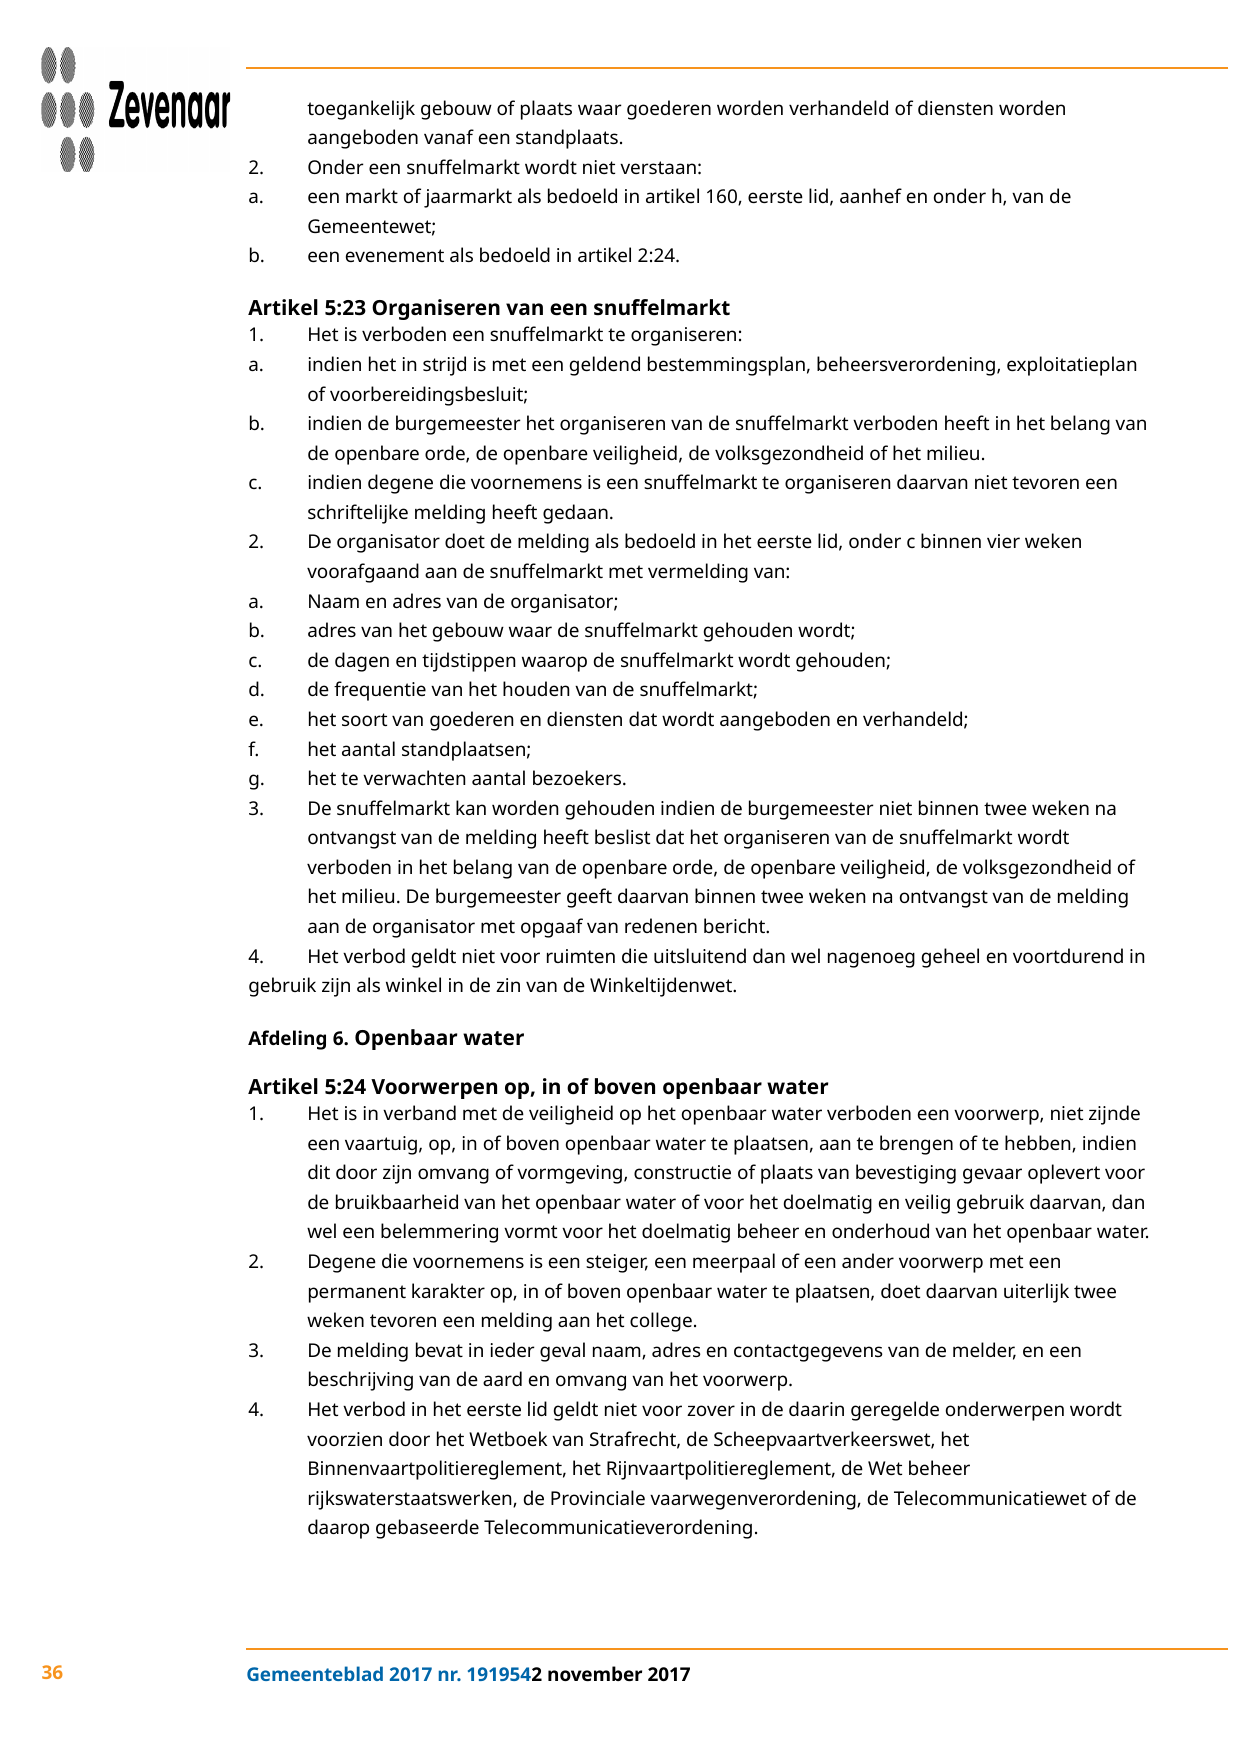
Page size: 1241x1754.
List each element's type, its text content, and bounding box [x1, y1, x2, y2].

list het aantal standplaatsen; [248, 736, 1152, 761]
list De snuffelmarkt kan worden gehouden indien de burgemeester niet binnen twee weken na ontvangst van de melding heeft beslist dat het organiseren van de snuffelmarkt wordt verboden in het belang van de openbare orde, de openbare veiligheid, de volksgezondheid of het milieu. De burgemeester geeft daarvan binnen twee weken na ontvangst van de melding aan de organisator met opgaaf van redenen bericht. [248, 795, 1152, 939]
list Het is verboden een snuffelmarkt te organiseren: [248, 322, 1152, 347]
list de dagen en tijdstippen waarop de snuffelmarkt wordt gehouden; [248, 647, 1152, 673]
list indien de burgemeester het organiseren van de snuffelmarkt verboden heeft in het belang van de openbare orde, de openbare veiligheid, de volksgezondheid of het milieu. [248, 410, 1152, 466]
list De organisator doet de melding als bedoeld in het eerste lid, onder c binnen vier weken voorafgaand aan de snuffelmarkt met vermelding van: [248, 529, 1152, 584]
list indien degene die voornemens is een snuffelmarkt te organiseren daarvan niet tevoren een schriftelijke melding heeft gedaan. [248, 469, 1152, 525]
picture [41, 47, 231, 172]
list adres van het gebouw waar de snuffelmarkt gehouden wordt; [248, 617, 1152, 643]
list Naam en adres van de organisator; [248, 588, 1152, 613]
list een markt of jaarmarkt als bedoeld in artikel 160, eerste lid, aanhef en onder h, van de Gemeentewet; [248, 183, 1152, 239]
list Onder een snuffelmarkt wordt niet verstaan: [248, 154, 1152, 180]
text Artikel 5:23 Organiseren van een snuffelmarkt [248, 293, 1152, 322]
list Het verbod geldt niet voor ruimten die uitsluitend dan wel nagenoeg geheel en voortdurend in [248, 943, 1152, 968]
list indien het in strijd is met een geldend bestemmingsplan, beheersverordening, exploitatieplan of voorbereidingsbesluit; [248, 351, 1152, 406]
list het te verwachten aantal bezoekers. [248, 765, 1152, 791]
text Afdeling 6. Openbaar water [248, 1023, 1152, 1051]
list Het verbod in het eerste lid geldt niet voor zover in de daarin geregelde onderwerpen wordt voorzien door het Wetboek van Strafrecht, de Scheepvaartverkeerswet, het Binnenvaartpolitiereglement, het Rijnvaartpolitiereglement, de Wet beheer rijkswaterstaatswerken, de Provinciale vaarwegenverordening, de Telecommunicatiewet of de daarop gebaseerde Telecommunicatieverordening. [248, 1396, 1152, 1540]
list Degene die voornemens is een steiger, een meerpaal of een ander voorwerp met een permanent karakter op, in of boven openbaar water te plaatsen, doet daarvan uiterlijk twee weken tevoren een melding aan het college. [248, 1248, 1152, 1333]
list het soort van goederen en diensten dat wordt aangeboden en verhandeld; [248, 706, 1152, 732]
list Het is in verband met de veiligheid op het openbaar water verboden een voorwerp, niet zijnde een vaartuig, op, in of boven openbaar water te plaatsen, aan te brengen of te hebben, indien dit door zijn omvang of vormgeving, constructie of plaats van bevestiging gevaar oplevert voor de bruikbaarheid van het openbaar water of voor het doelmatig en veilig gebruik daarvan, dan wel een belemmering vormt voor het doelmatig beheer en onderhoud van het openbaar water. [248, 1100, 1152, 1244]
text Artikel 5:24 Voorwerpen op, in of boven openbaar water [248, 1072, 1152, 1100]
list de frequentie van het houden van de snuffelmarkt; [248, 677, 1152, 702]
text gebruik zijn als winkel in de zin van de Winkeltijdenwet. [248, 972, 1152, 998]
list een evenement als bedoeld in artikel 2:24. [248, 243, 1152, 268]
list toegankelijk gebouw of plaats waar goederen worden verhandeld of diensten worden aangeboden vanaf een standplaats. [248, 95, 1152, 150]
list De melding bevat in ieder geval naam, adres en contactgegevens van de melder, en een beschrijving van de aard en omvang van het voorwerp. [248, 1337, 1152, 1392]
